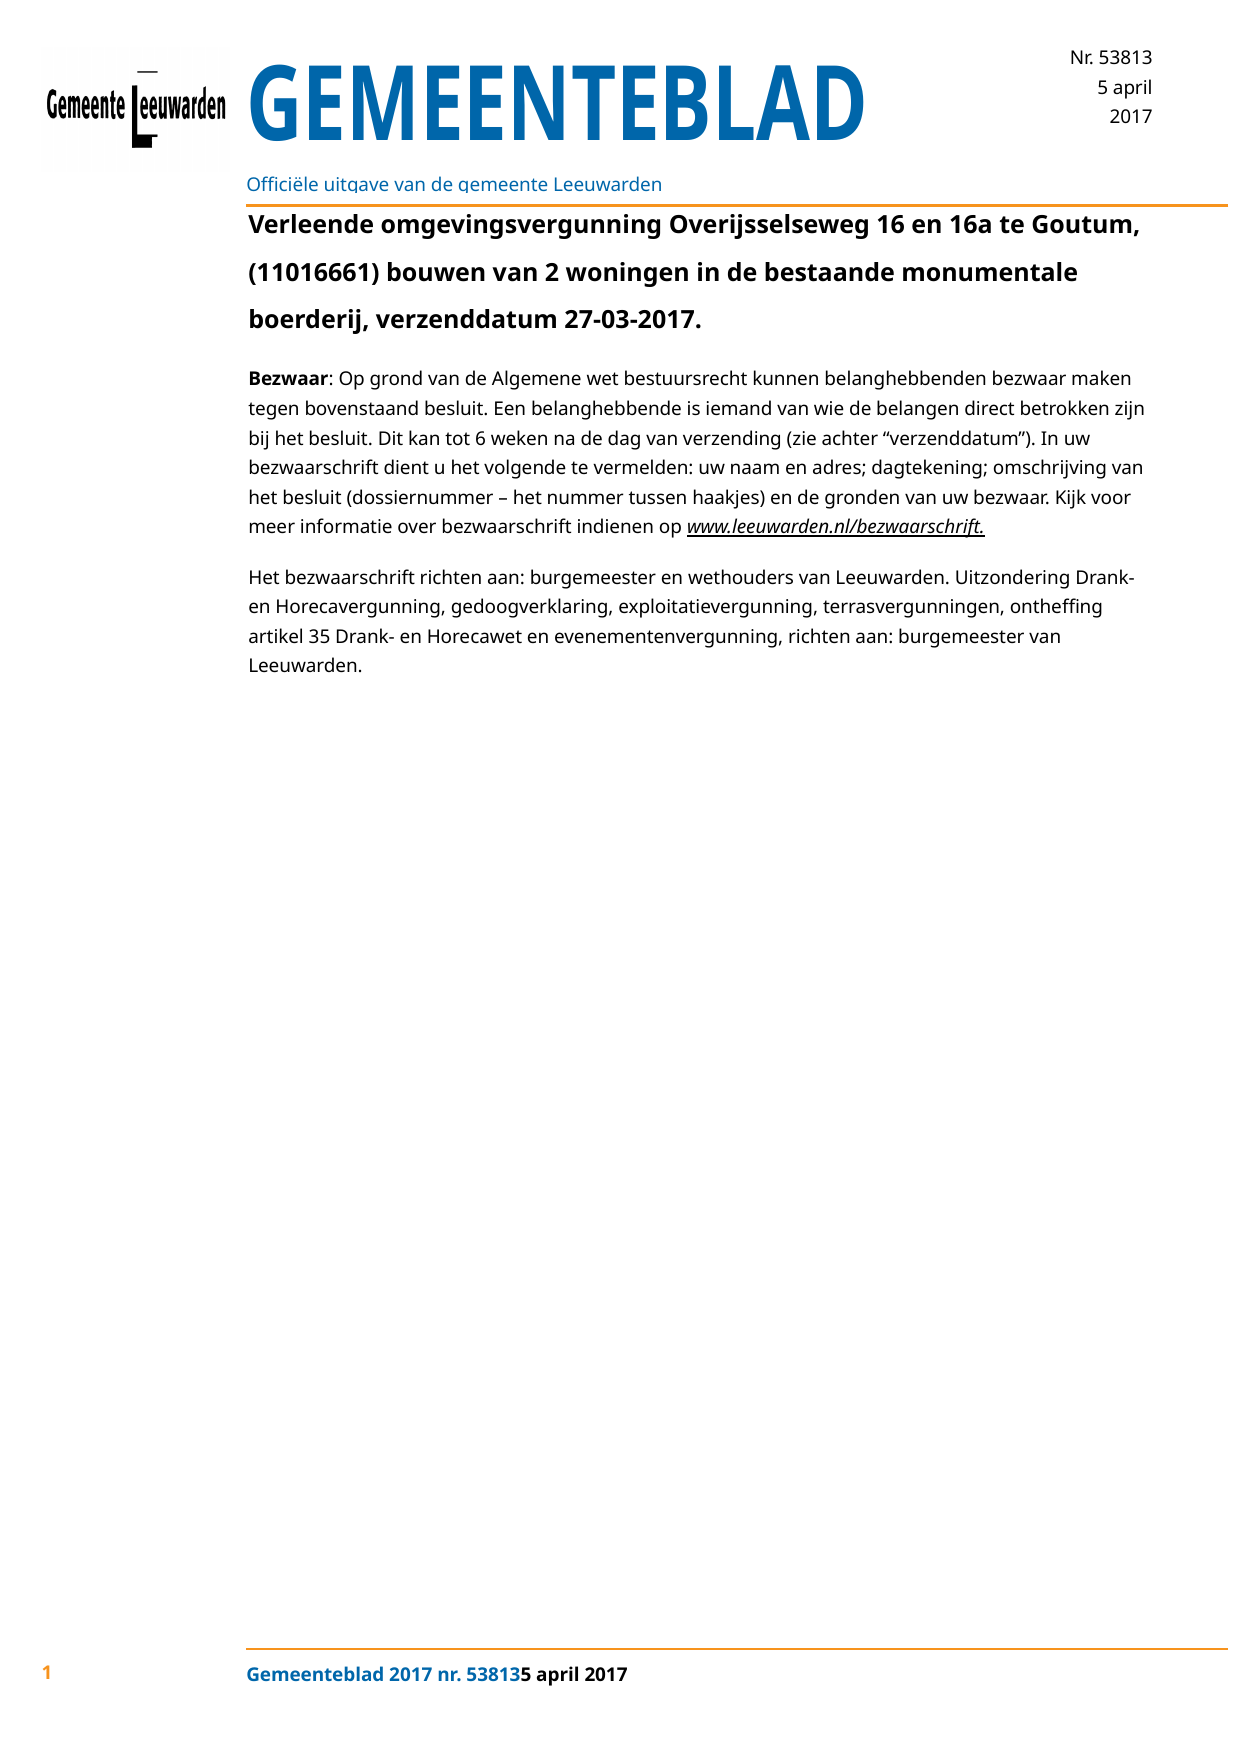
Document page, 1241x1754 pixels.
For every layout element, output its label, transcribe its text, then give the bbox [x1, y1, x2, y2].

picture [41, 47, 231, 172]
text Bezwaar: Op grond van de Algemene wet bestuursrecht kunnen belanghebbenden bezwaar maken tegen bovenstaand besluit. Een belanghebbende is iemand van wie de belangen direct betrokken zijn bij het besluit. Dit kan tot 6 weken na de dag van verzending (zie achter “verzenddatum”). In uw bezwaarschrift dient u het volgende te vermelden: uw naam en adres; dagtekening; omschrijving van het besluit (dossiernummer – het nummer tussen haakjes) en de gronden van uw bezwaar. Kijk voor meer informatie over bezwaarschrift indienen op www.leeuwarden.nl/bezwaarschrift. [248, 366, 1152, 539]
text Het bezwaarschrift richten aan: burgemeester en wethouders van Leeuwarden. Uitzondering Drank- en Horecavergunning, gedoogverklaring, exploitatievergunning, terrasvergunningen, ontheffing artikel 35 Drank- en Horecawet en evenementenvergunning, richten aan: burgemeester van Leeuwarden. [248, 564, 1152, 678]
text Verleende omgevingsvergunning Overijsselseweg 16 en 16a te Goutum, (11016661) bouwen van 2 woningen in de bestaande monumentale boerderij, verzenddatum 27-03-2017. [248, 207, 1152, 336]
